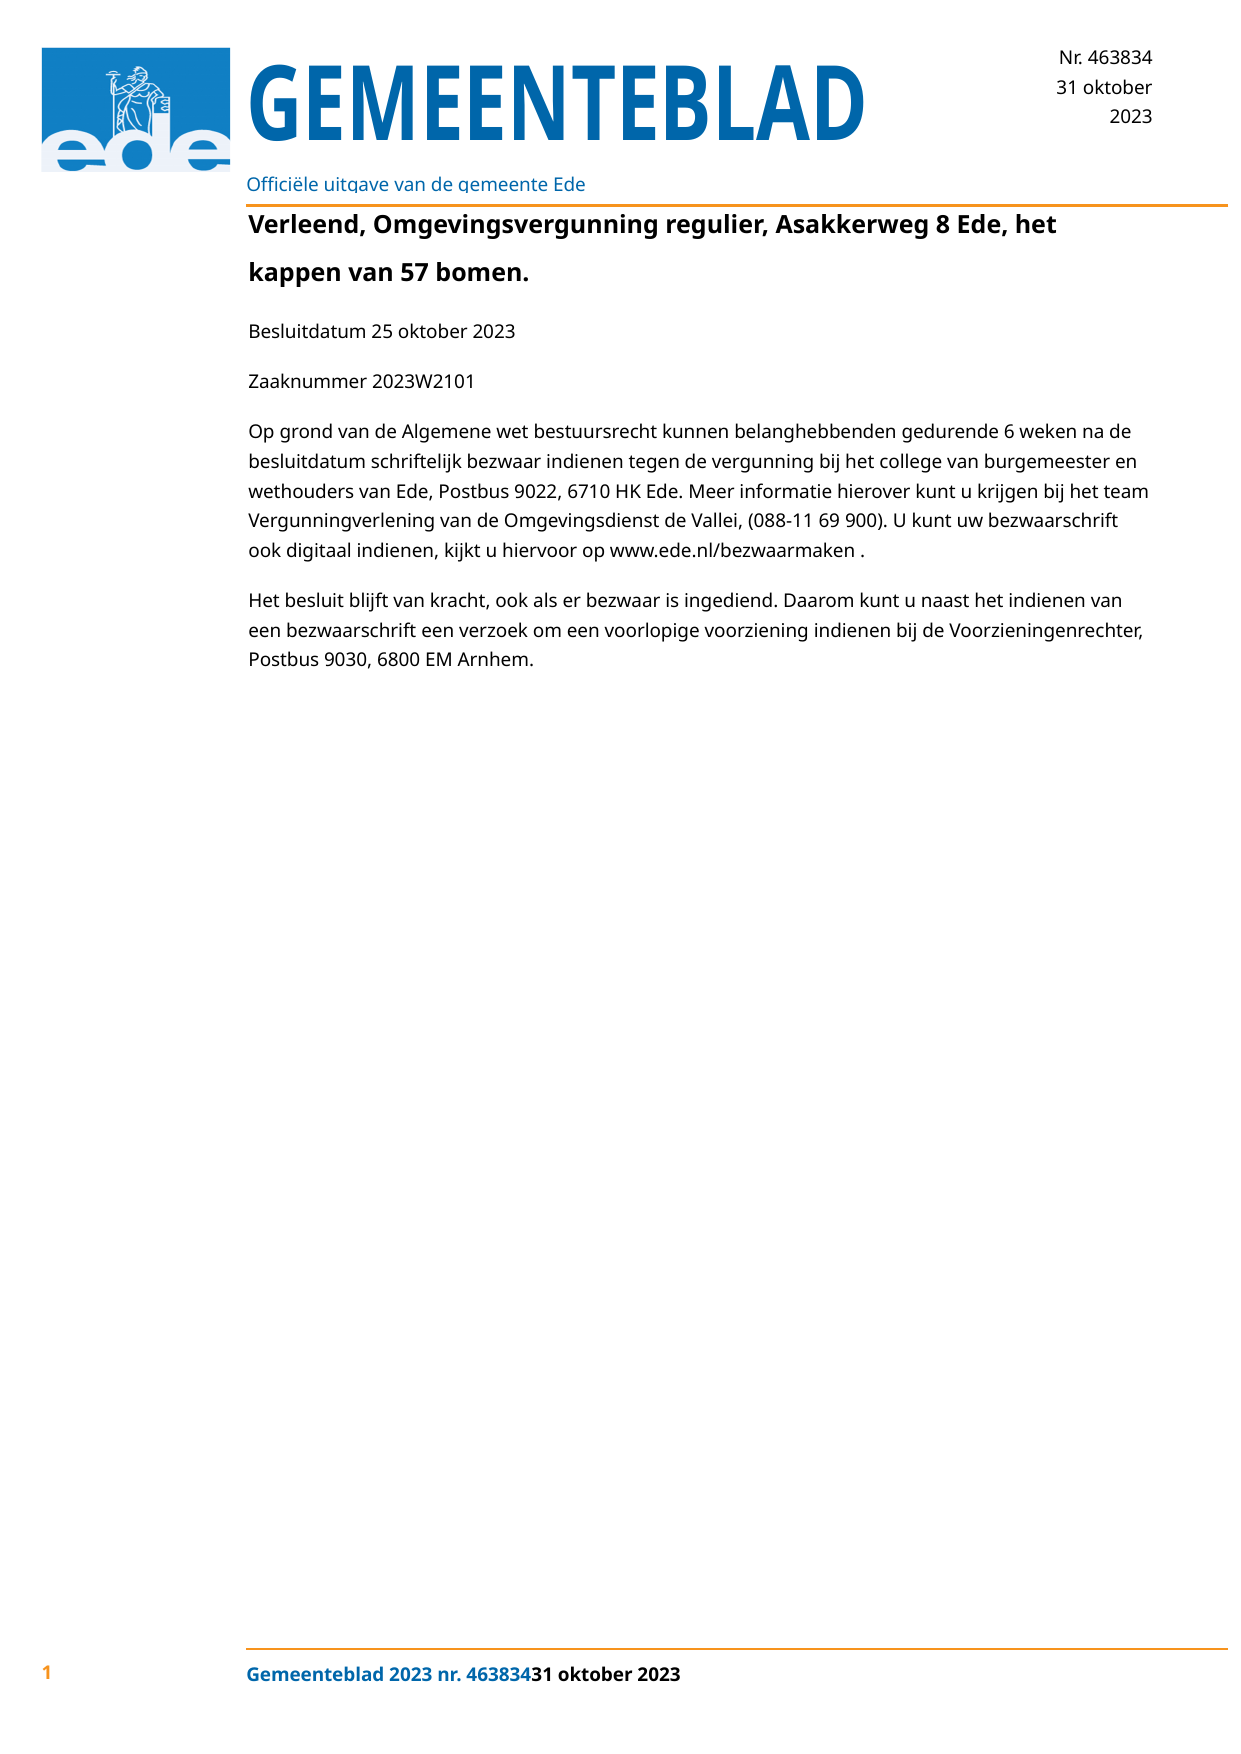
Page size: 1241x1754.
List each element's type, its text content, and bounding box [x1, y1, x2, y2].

text Verleend, Omgevingsvergunning regulier, Asakkerweg 8 Ede, het kappen van 57 bomen. [248, 207, 1152, 288]
picture [41, 47, 231, 172]
text Zaaknummer 2023W2101 [248, 368, 1152, 394]
text Het besluit blijft van kracht, ook als er bezwaar is ingediend. Daarom kunt u naast het indienen van een bezwaarschrift een verzoek om een voorlopige voorziening indienen bij de Voorzieningenrechter, Postbus 9030, 6800 EM Arnhem. [248, 587, 1152, 672]
text Besluitdatum 25 oktober 2023 [248, 318, 1152, 344]
text Op grond van de Algemene wet bestuursrecht kunnen belanghebbenden gedurende 6 weken na de besluitdatum schriftelijk bezwaar indienen tegen de vergunning bij het college van burgemeester en wethouders van Ede, Postbus 9022, 6710 HK Ede. Meer informatie hierover kunt u krijgen bij het team Vergunningverlening van de Omgevingsdienst de Vallei, (088-11 69 900). U kunt uw bezwaarschrift ook digitaal indienen, kijkt u hiervoor op www.ede.nl/bezwaarmaken . [248, 419, 1152, 563]
